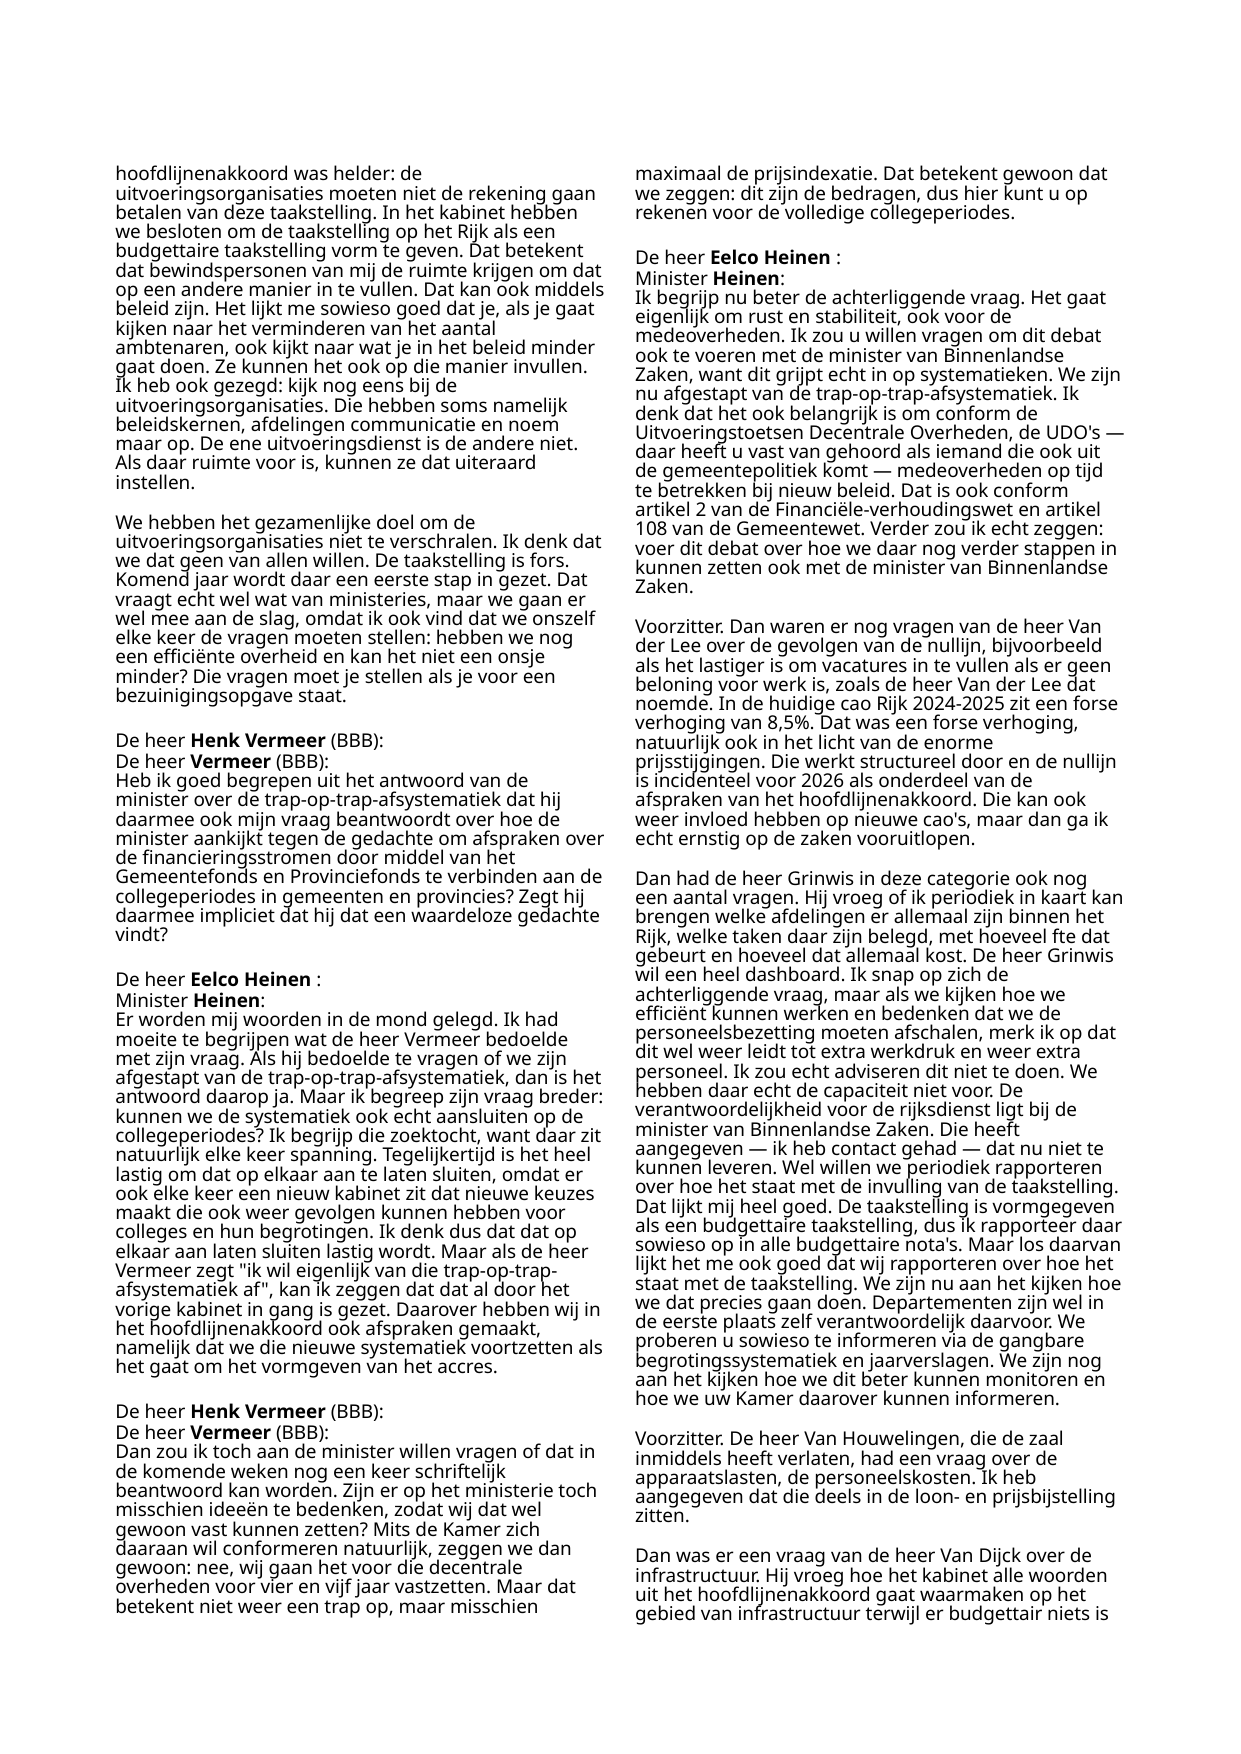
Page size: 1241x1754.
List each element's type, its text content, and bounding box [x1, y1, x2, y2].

text Voorzitter. De heer Van Houwelingen, die de zaal inmiddels heeft verlaten, had een vraag over de apparaatslasten, de personeelskosten. Ik heb aangegeven dat die deels in de loon- en prijsbijstelling zitten. [635, 1430, 1125, 1527]
text De heer Eelco Heinen : [635, 244, 1125, 270]
text Minister Heinen: [635, 270, 1125, 289]
text De heer Henk Vermeer (BBB): [115, 1398, 605, 1424]
text Ik begrijp nu beter de achterliggende vraag. Het gaat eigenlijk om rust en stabiliteit, ook voor de medeoverheden. Ik zou u willen vragen om dit debat ook te voeren met de minister van Binnenlandse Zaken, want dit grijpt echt in op systematieken. We zijn nu afgestapt van de trap-op-trap-afsystematiek. Ik denk dat het ook belangrijk is om conform de Uitvoeringstoetsen Decentrale Overheden, de UDO's — daar heeft u vast van gehoord als iemand die ook uit de gemeentepolitiek komt — medeoverheden op tijd te betrekken bij nieuw beleid. Dat is ook conform artikel 2 van de Financiële-verhoudingswet en artikel 108 van de Gemeentewet. Verder zou ik echt zeggen: voer dit debat over hoe we daar nog verder stappen in kunnen zetten ook met de minister van Binnenlandse Zaken. [635, 289, 1125, 597]
text Dan had de heer Grinwis in deze categorie ook nog een aantal vragen. Hij vroeg of ik periodiek in kaart kan brengen welke afdelingen er allemaal zijn binnen het Rijk, welke taken daar zijn belegd, met hoeveel fte dat gebeurt en hoeveel dat allemaal kost. De heer Grinwis wil een heel dashboard. Ik snap op zich de achterliggende vraag, maar als we kijken hoe we efficiënt kunnen werken en bedenken dat we de personeelsbezetting moeten afschalen, merk ik op dat dit wel weer leidt tot extra werkdruk en weer extra personeel. Ik zou echt adviseren dit niet te doen. We hebben daar echt de capaciteit niet voor. De verantwoordelijkheid voor de rijksdienst ligt bij de minister van Binnenlandse Zaken. Die heeft aangegeven — ik heb contact gehad — dat nu niet te kunnen leveren. Wel willen we periodiek rapporteren over hoe het staat met de invulling van de taakstelling. Dat lijkt mij heel goed. De taakstelling is vormgegeven als een budgettaire taakstelling, dus ik rapporteer daar sowieso op in alle budgettaire nota's. Maar los daarvan lijkt het me ook goed dat wij rapporteren over hoe het staat met de taakstelling. We zijn nu aan het kijken hoe we dat precies gaan doen. Departementen zijn wel in de eerste plaats zelf verantwoordelijk daarvoor. We proberen u sowieso te informeren via de gangbare begrotingssystematiek en jaarverslagen. We zijn nog aan het kijken hoe we dit beter kunnen monitoren en hoe we uw Kamer daarover kunnen informeren. [635, 870, 1125, 1409]
text We hebben het gezamenlijke doel om de uitvoeringsorganisaties niet te verschralen. Ik denk dat we dat geen van allen willen. De taakstelling is fors. Komend jaar wordt daar een eerste stap in gezet. Dat vraagt echt wel wat van ministeries, maar we gaan er wel mee aan de slag, omdat ik ook vind dat we onszelf elke keer de vragen moeten stellen: hebben we nog een efficiënte overheid en kan het niet een onsje minder? Die vragen moet je stellen als je voor een bezuinigingsopgave staat. [115, 514, 605, 706]
text De heer Vermeer (BBB): [115, 1424, 605, 1443]
text Heb ik goed begrepen uit het antwoord van de minister over de trap-op-trap-afsystematiek dat hij daarmee ook mijn vraag beantwoordt over hoe de minister aankijkt tegen de gedachte om afspraken over de financieringsstromen door middel van het Gemeentefonds en Provinciefonds te verbinden aan de collegeperiodes in gemeenten en provincies? Zegt hij daarmee impliciet dat hij dat een waardeloze gedachte vindt? [115, 772, 605, 946]
text Voorzitter. Dan waren er nog vragen van de heer Van der Lee over de gevolgen van de nullijn, bijvoorbeeld als het lastiger is om vacatures in te vullen als er geen beloning voor werk is, zoals de heer Van der Lee dat noemde. In de huidige cao Rijk 2024-2025 zit een forse verhoging van 8,5%. Dat was een forse verhoging, natuurlijk ook in het licht van de enorme prijsstijgingen. Die werkt structureel door en de nullijn is incidenteel voor 2026 als onderdeel van de afspraken van het hoofdlijnenakkoord. Die kan ook weer invloed hebben op nieuwe cao's, maar dan ga ik echt ernstig op de zaken vooruitlopen. [635, 618, 1125, 849]
text Dan was er een vraag van de heer Van Dijck over de infrastructuur. Hij vroeg hoe het kabinet alle woorden uit het hoofdlijnenakkoord gaat waarmaken op het gebied van infrastructuur terwijl er budgettair niets is [635, 1547, 1125, 1624]
text Dan zou ik toch aan de minister willen vragen of dat in de komende weken nog een keer schriftelijk beantwoord kan worden. Zijn er op het ministerie toch misschien ideeën te bedenken, zodat wij dat wel gewoon vast kunnen zetten? Mits de Kamer zich daaraan wil conformeren natuurlijk, zeggen we dan gewoon: nee, wij gaan het voor die decentrale overheden voor vier en vijf jaar vastzetten. Maar dat betekent niet weer een trap op, maar misschien [115, 1443, 605, 1617]
text De heer Vermeer (BBB): [115, 753, 605, 772]
text Er worden mij woorden in de mond gelegd. Ik had moeite te begrijpen wat de heer Vermeer bedoelde met zijn vraag. Als hij bedoelde te vragen of we zijn afgestapt van de trap-op-trap-afsystematiek, dan is het antwoord daarop ja. Maar ik begreep zijn vraag breder: kunnen we de systematiek ook echt aansluiten op de collegeperiodes? Ik begrijp die zoektocht, want daar zit natuurlijk elke keer spanning. Tegelijkertijd is het heel lastig om dat op elkaar aan te laten sluiten, omdat er ook elke keer een nieuw kabinet zit dat nieuwe keuzes maakt die ook weer gevolgen kunnen hebben voor colleges en hun begrotingen. Ik denk dus dat dat op elkaar aan laten sluiten lastig wordt. Maar als de heer Vermeer zegt "ik wil eigenlijk van die trap-op-trap-afsystematiek af", kan ik zeggen dat dat al door het vorige kabinet in gang is gezet. Daarover hebben wij in het hoofdlijnenakkoord ook afspraken gemaakt, namelijk dat we die nieuwe systematiek voortzetten als het gaat om het vormgeven van het accres. [115, 1011, 605, 1378]
text De heer Eelco Heinen : [115, 966, 605, 992]
text Minister Heinen: [115, 992, 605, 1011]
text hoofdlijnenakkoord was helder: de uitvoeringsorganisaties moeten niet de rekening gaan betalen van deze taakstelling. In het kabinet hebben we besloten om de taakstelling op het Rijk als een budgettaire taakstelling vorm te geven. Dat betekent dat bewindspersonen van mij de ruimte krijgen om dat op een andere manier in te vullen. Dat kan ook middels beleid zijn. Het lijkt me sowieso goed dat je, als je gaat kijken naar het verminderen van het aantal ambtenaren, ook kijkt naar wat je in het beleid minder gaat doen. Ze kunnen het ook op die manier invullen. Ik heb ook gezegd: kijk nog eens bij de uitvoeringsorganisaties. Die hebben soms namelijk beleidskernen, afdelingen communicatie en noem maar op. De ene uitvoeringsdienst is de andere niet. Als daar ruimte voor is, kunnen ze dat uiteraard instellen. [115, 165, 605, 493]
text maximaal de prijsindexatie. Dat betekent gewoon dat we zeggen: dit zijn de bedragen, dus hier kunt u op rekenen voor de volledige collegeperiodes. [635, 165, 1125, 223]
text De heer Henk Vermeer (BBB): [115, 727, 605, 753]
